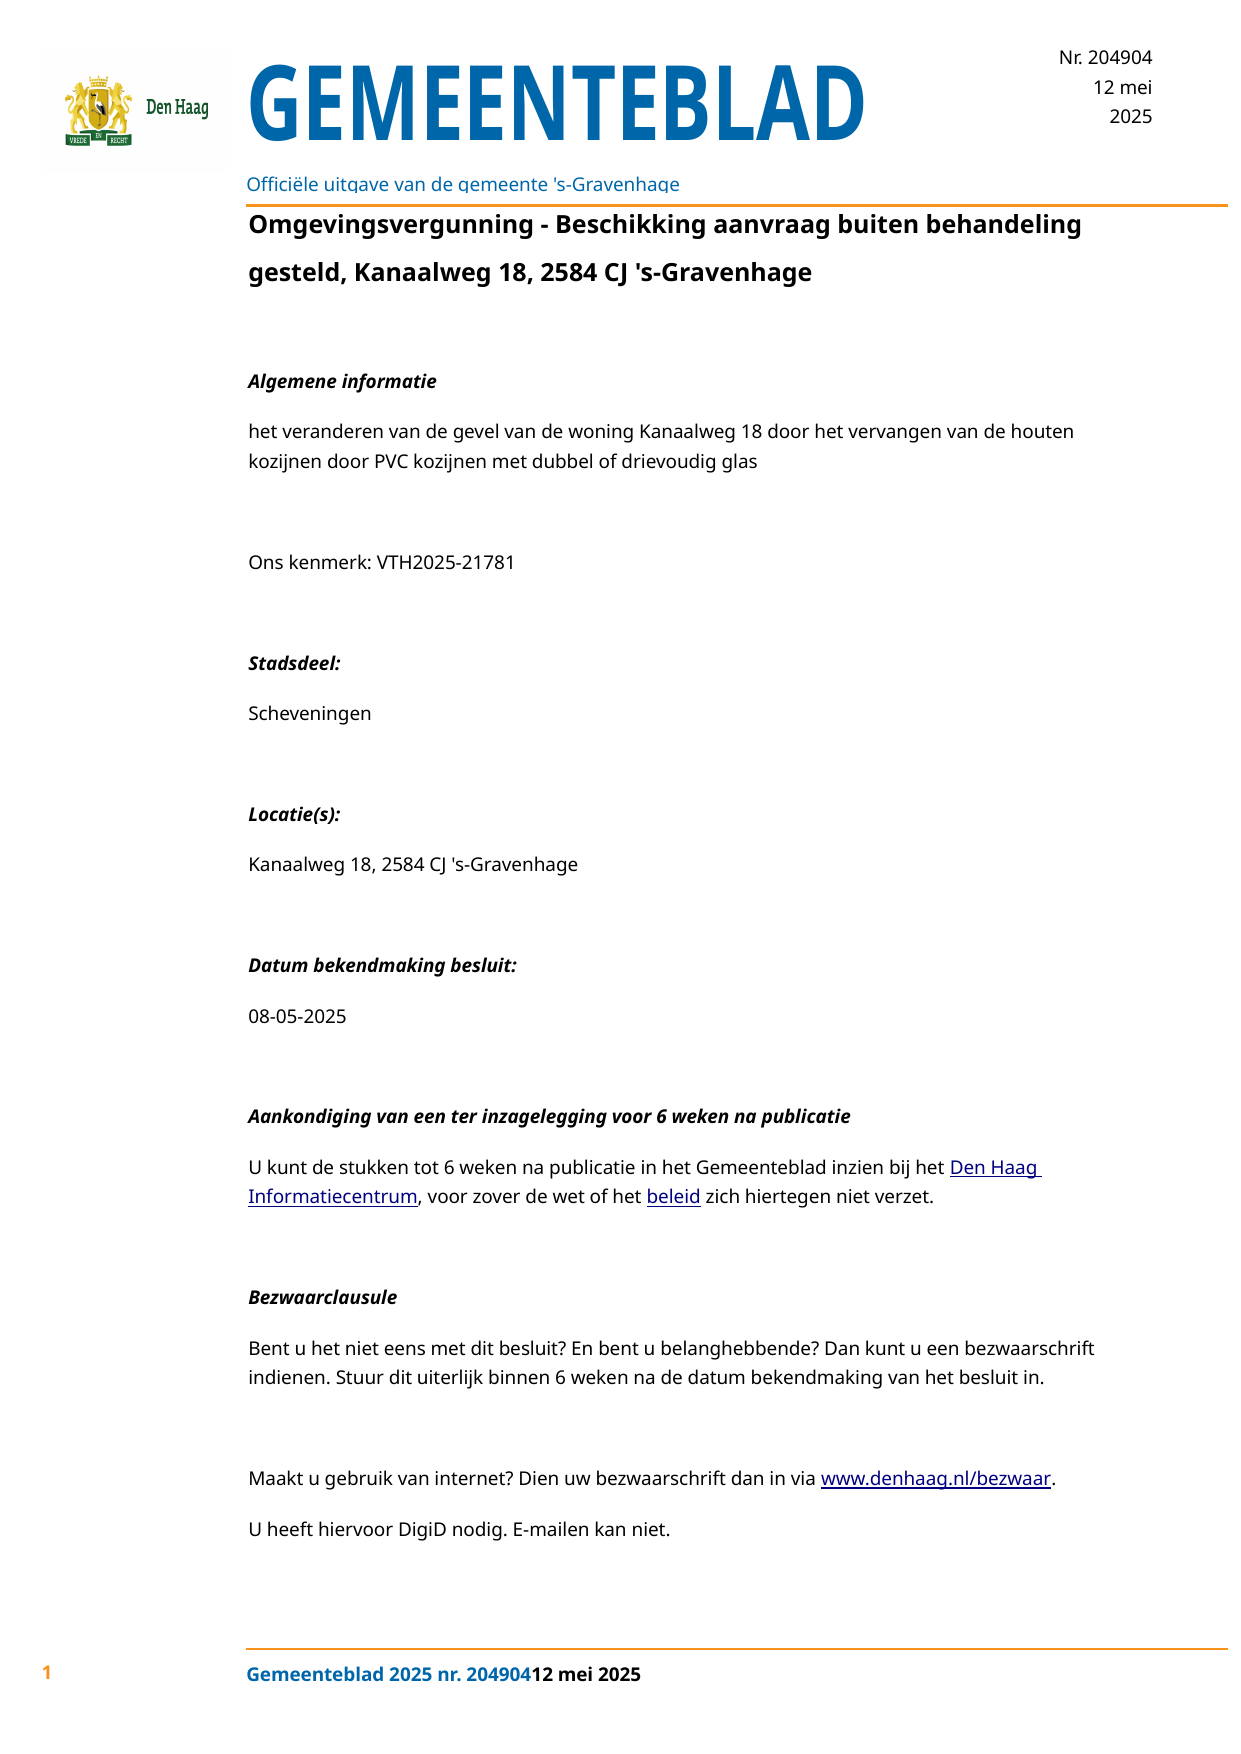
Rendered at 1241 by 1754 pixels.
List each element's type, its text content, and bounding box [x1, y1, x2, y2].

text Locatie(s): [248, 801, 1152, 827]
text Ons kenmerk: VTH2025-21781 [248, 549, 1152, 575]
text Aankondiging van een ter inzagelegging voor 6 weken na publicatie [248, 1104, 1152, 1129]
text Bent u het niet eens met dit besluit? En bent u belanghebbende? Dan kunt u een bezwaarschrift indienen. Stuur dit uiterlijk binnen 6 weken na de datum bekendmaking van het besluit in. [248, 1335, 1152, 1390]
text Bezwaarclausule [248, 1284, 1152, 1310]
text U kunt de stukken tot 6 weken na publicatie in het Gemeenteblad inzien bij het Den Haag Informatiecentrum, voor zover de wet of het beleid zich hiertegen niet verzet. [248, 1154, 1152, 1209]
text 08-05-2025 [248, 1003, 1152, 1029]
text Stadsdeel: [248, 650, 1152, 676]
text Maakt u gebruik van internet? Dien uw bezwaarschrift dan in via www.denhaag.nl/bezwaar. [248, 1465, 1152, 1491]
text Scheveningen [248, 700, 1152, 726]
text het veranderen van de gevel van de woning Kanaalweg 18 door het vervangen van de houten kozijnen door PVC kozijnen met dubbel of drievoudig glas [248, 419, 1152, 474]
picture [41, 47, 231, 172]
text Datum bekendmaking besluit: [248, 952, 1152, 978]
text Omgevingsvergunning - Beschikking aanvraag buiten behandeling gesteld, Kanaalweg 18, 2584 CJ 's-Gravenhage [248, 207, 1152, 288]
text Kanaalweg 18, 2584 CJ 's-Gravenhage [248, 852, 1152, 877]
text U heeft hiervoor DigiD nodig. E-mailen kan niet. [248, 1516, 1152, 1542]
text Algemene informatie [248, 368, 1152, 394]
